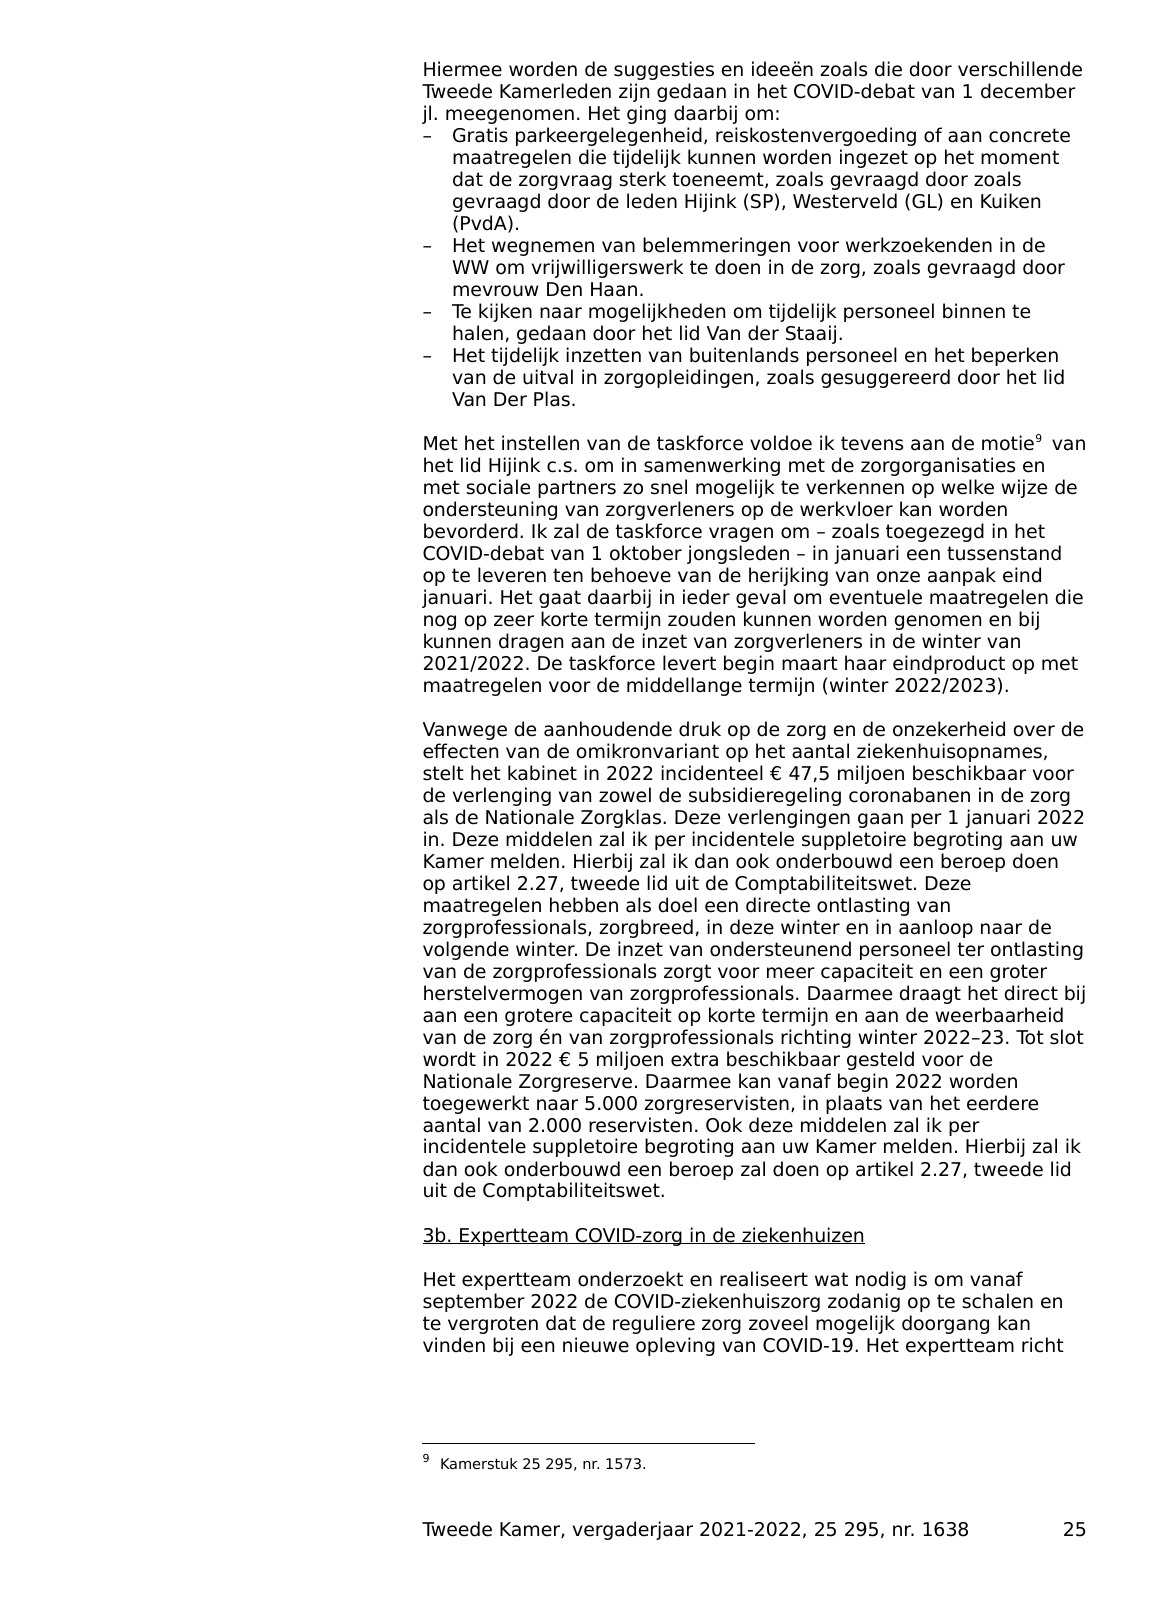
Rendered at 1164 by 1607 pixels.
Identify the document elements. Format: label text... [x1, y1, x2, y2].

text Met het instellen van de taskforce voldoe ik tevens aan de motie van het lid Hijink c.s. om in samenwerking met de zorgorganisaties en met sociale partners zo snel mogelijk te verkennen op welke wijze de ondersteuning van zorgverleners op de werkvloer kan worden bevorderd. Ik zal de taskforce vragen om – zoals toegezegd in het COVID-debat van 1 oktober jongsleden – in januari een tussenstand op te leveren ten behoeve van de herijking van onze aanpak eind januari. Het gaat daarbij in ieder geval om eventuele maatregelen die nog op zeer korte termijn zouden kunnen worden genomen en bij kunnen dragen aan de inzet van zorgverleners in de winter van 2021/2022. De taskforce levert begin maart haar eindproduct op met maatregelen voor de middellange termijn (winter 2022/2023). [422, 433, 1087, 697]
subtitle 3b. Expertteam COVID-zorg in de ziekenhuizen [422, 1224, 1087, 1247]
text – Het wegnemen van belemmeringen voor werkzoekenden in de WW om vrijwilligerswerk te doen in de zorg, zoals gevraagd door mevrouw Den Haan. [422, 235, 1087, 301]
text Hiermee worden de suggesties en ideeën zoals die door verschillende Tweede Kamerleden zijn gedaan in het COVID-debat van 1 december jl. meegenomen. Het ging daarbij om: [422, 59, 1087, 125]
text – Gratis parkeergelegenheid, reiskostenvergoeding of aan concrete maatregelen die tijdelijk kunnen worden ingezet op het moment dat de zorgvraag sterk toeneemt, zoals gevraagd door zoals gevraagd door de leden Hijink (SP), Westerveld (GL) en Kuiken (PvdA). [422, 125, 1087, 235]
text – Te kijken naar mogelijkheden om tijdelijk personeel binnen te halen, gedaan door het lid Van der Staaij. [422, 301, 1087, 345]
text Kamerstuk 25 295, nr. 1573. [422, 1452, 1087, 1474]
text – Het tijdelijk inzetten van buitenlands personeel en het beperken van de uitval in zorgopleidingen, zoals gesuggereerd door het lid Van Der Plas. [422, 345, 1087, 411]
text Het expertteam onderzoekt en realiseert wat nodig is om vanaf september 2022 de COVID-ziekenhuiszorg zodanig op te schalen en te vergroten dat de reguliere zorg zoveel mogelijk doorgang kan vinden bij een nieuwe opleving van COVID-19. Het expertteam richt [422, 1269, 1087, 1357]
text Vanwege de aanhoudende druk op de zorg en de onzekerheid over de effecten van de omikronvariant op het aantal ziekenhuisopnames, stelt het kabinet in 2022 incidenteel € 47,5 miljoen beschikbaar voor de verlenging van zowel de subsidieregeling coronabanen in de zorg als de Nationale Zorgklas. Deze verlengingen gaan per 1 januari 2022 in. Deze middelen zal ik per incidentele suppletoire begroting aan uw Kamer melden. Hierbij zal ik dan ook onderbouwd een beroep doen op artikel 2.27, tweede lid uit de Comptabiliteitswet. Deze maatregelen hebben als doel een directe ontlasting van zorgprofessionals, zorgbreed, in deze winter en in aanloop naar de volgende winter. De inzet van ondersteunend personeel ter ontlasting van de zorgprofessionals zorgt voor meer capaciteit en een groter herstelvermogen van zorgprofessionals. Daarmee draagt het direct bij aan een grotere capaciteit op korte termijn en aan de weerbaarheid van de zorg én van zorgprofessionals richting winter 2022–23. Tot slot wordt in 2022 € 5 miljoen extra beschikbaar gesteld voor de Nationale Zorgreserve. Daarmee kan vanaf begin 2022 worden toegewerkt naar 5.000 zorgreservisten, in plaats van het eerdere aantal van 2.000 reservisten. Ook deze middelen zal ik per incidentele suppletoire begroting aan uw Kamer melden. Hierbij zal ik dan ook onderbouwd een beroep zal doen op artikel 2.27, tweede lid uit de Comptabiliteitswet. [422, 719, 1087, 1202]
